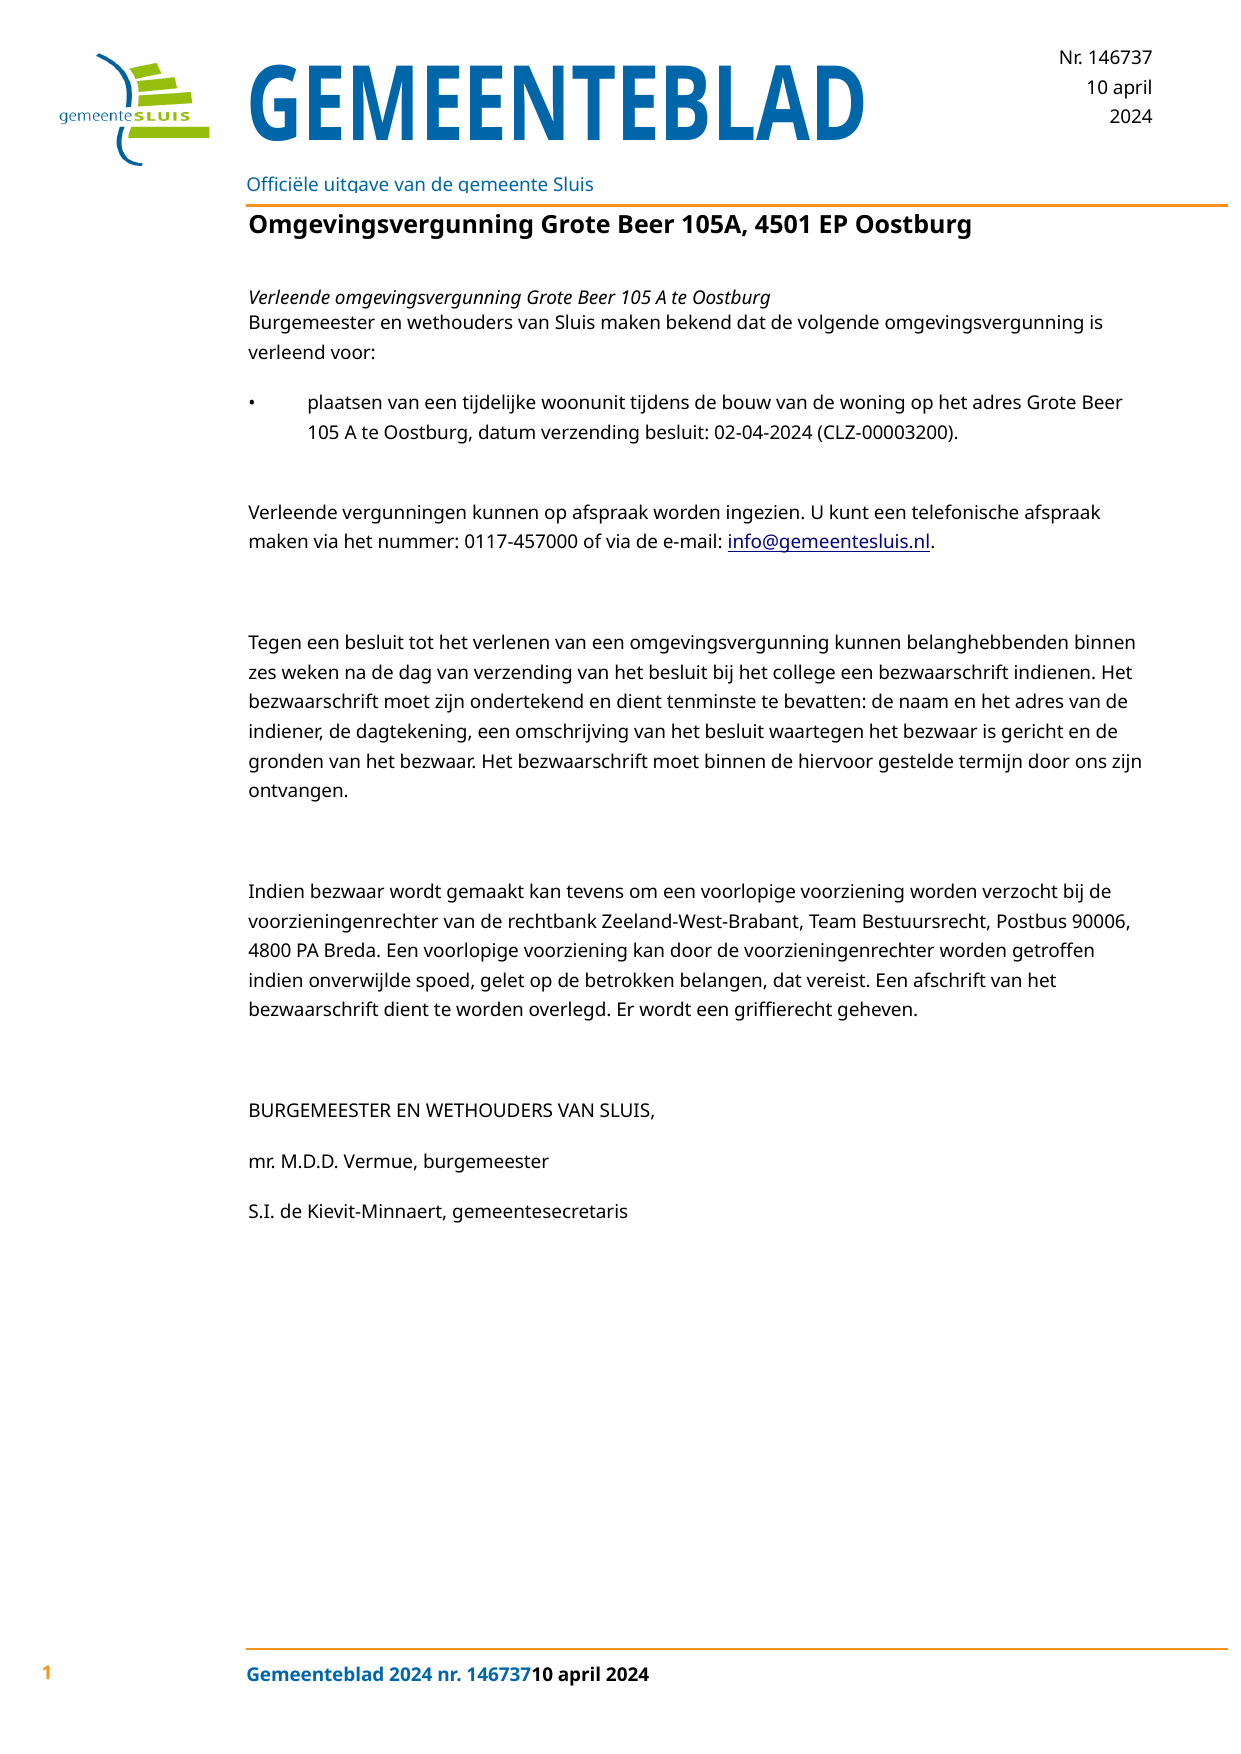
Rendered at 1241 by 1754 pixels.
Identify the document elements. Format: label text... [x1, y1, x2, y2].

text BURGEMEESTER EN WETHOUDERS VAN SLUIS, [248, 1097, 1152, 1123]
text Verleende vergunningen kunnen op afspraak worden ingezien. U kunt een telefonische afspraak maken via het nummer: 0117-457000 of via de e-mail: info@gemeentesluis.nl. [248, 499, 1152, 554]
text Verleende omgevingsvergunning Grote Beer 105 A te Oostburg [248, 284, 1152, 309]
text Omgevingsvergunning Grote Beer 105A, 4501 EP Oostburg [248, 207, 1152, 241]
list plaatsen van een tijdelijke woonunit tijdens de bouw van de woning op het adres Grote Beer 105 A te Oostburg, datum verzending besluit: 02-04-2024 (CLZ-00003200). [248, 389, 1152, 445]
text S.I. de Kievit-Minnaert, gemeentesecretaris [248, 1198, 1152, 1224]
text Indien bezwaar wordt gemaakt kan tevens om een voorlopige voorziening worden verzocht bij de voorzieningenrechter van de rechtbank Zeeland-West-Brabant, Team Bestuursrecht, Postbus 90006, 4800 PA Breda. Een voorlopige voorziening kan door de voorzieningenrechter worden getroffen indien onverwijlde spoed, gelet op de betrokken belangen, dat vereist. Een afschrift van het bezwaarschrift dient te worden overlegd. Er wordt een griffierecht geheven. [248, 878, 1152, 1022]
picture [41, 47, 231, 172]
text mr. M.D.D. Vermue, burgemeester [248, 1148, 1152, 1174]
text Burgemeester en wethouders van Sluis maken bekend dat de volgende omgevingsvergunning is verleend voor: [248, 309, 1152, 365]
text Tegen een besluit tot het verlenen van een omgevingsvergunning kunnen belanghebbenden binnen zes weken na de dag van verzending van het besluit bij het college een bezwaarschrift indienen. Het bezwaarschrift moet zijn ondertekend en dient tenminste te bevatten: de naam en het adres van de indiener, de dagtekening, een omschrijving van het besluit waartegen het bezwaar is gericht en de gronden van het bezwaar. Het bezwaarschrift moet binnen de hiervoor gestelde termijn door ons zijn ontvangen. [248, 629, 1152, 803]
